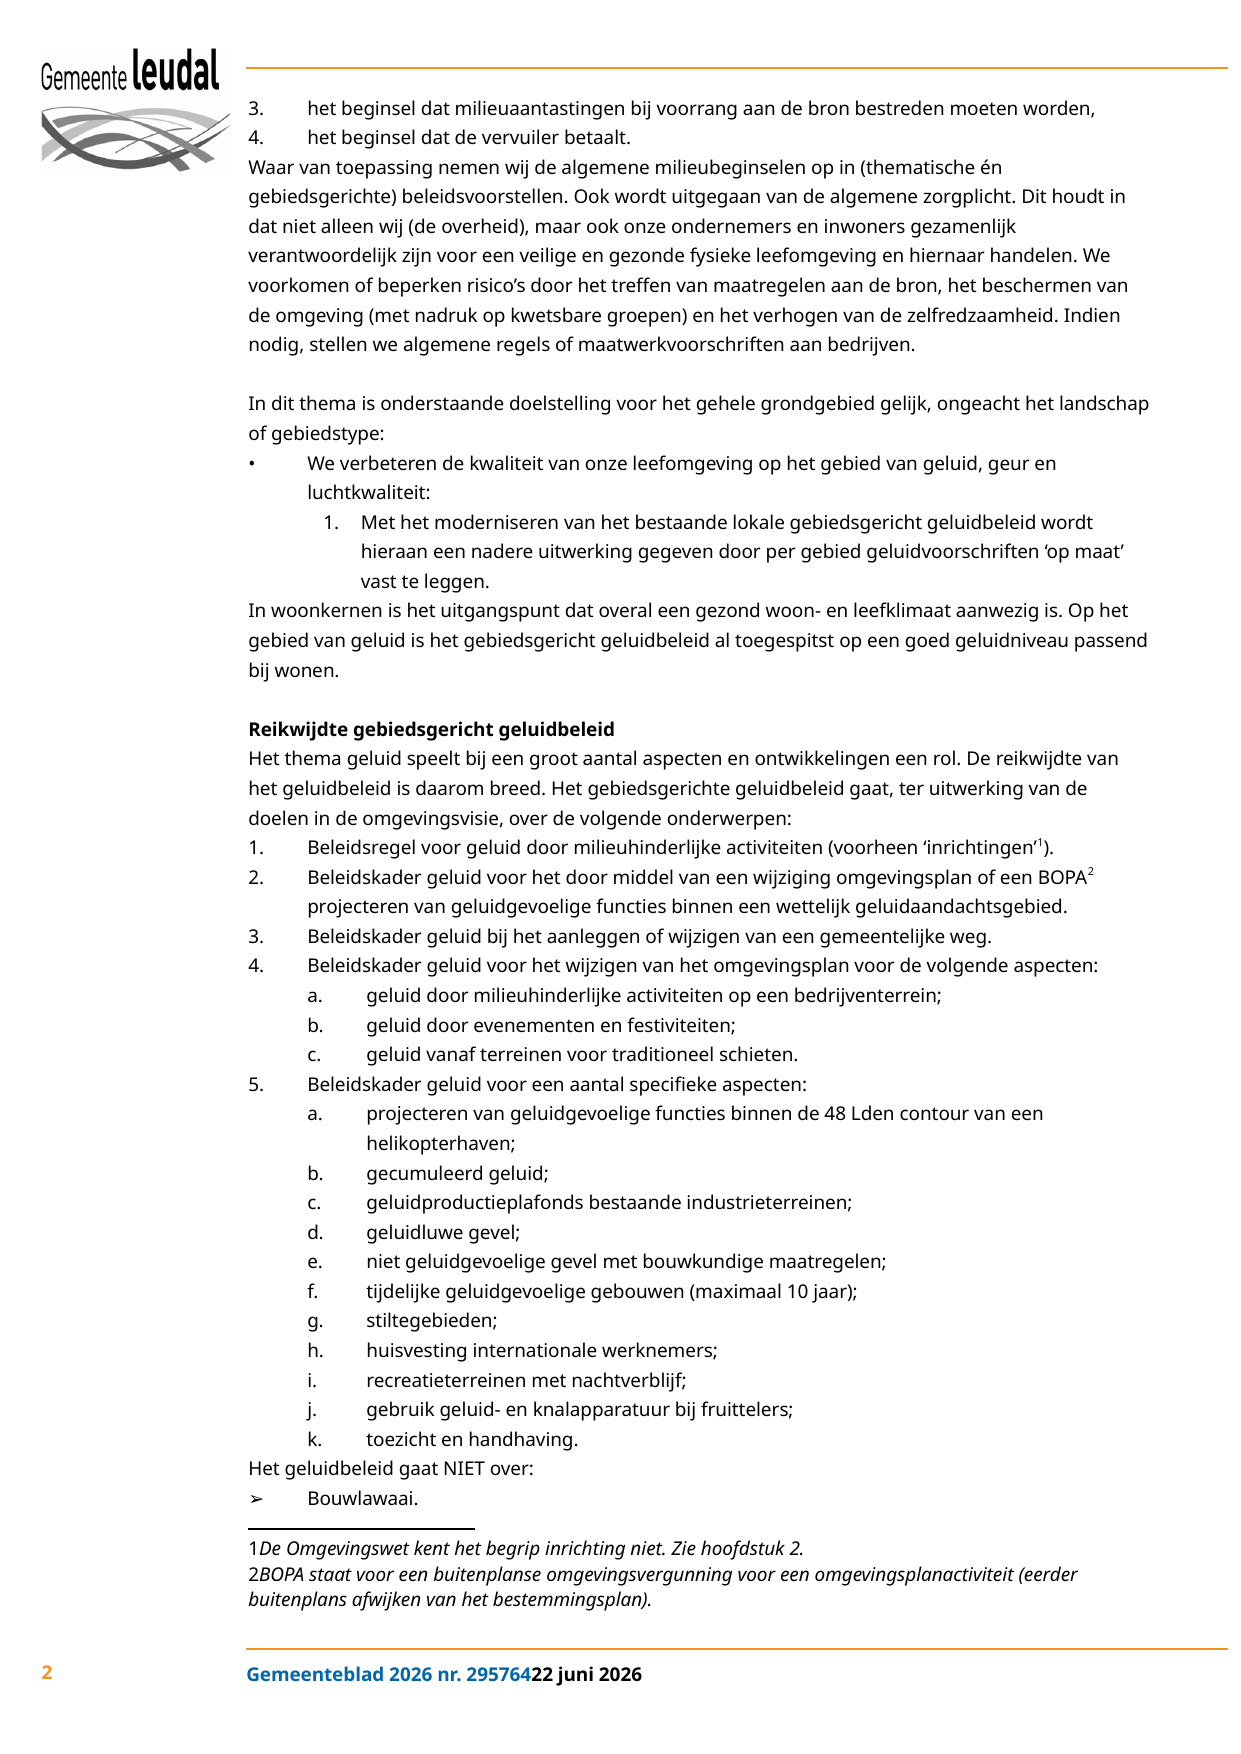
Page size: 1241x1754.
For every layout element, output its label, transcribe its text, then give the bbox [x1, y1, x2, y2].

list We verbeteren de kwaliteit van onze leefomgeving op het gebied van geluid, geur en luchtkwaliteit: [248, 450, 1152, 505]
list Beleidskader geluid voor een aantal specifieke aspecten: [248, 1071, 1152, 1097]
list geluid vanaf terreinen voor traditioneel schieten. [307, 1041, 1152, 1067]
list BOPA staat voor een buitenplanse omgevingsvergunning voor een omgevingsplanactiviteit (eerder buitenplans afwijken van het bestemmingsplan). [248, 1561, 1152, 1612]
list De Omgevingswet kent het begrip inrichting niet. Zie hoofdstuk 2. [248, 1535, 1152, 1561]
list Beleidsregel voor geluid door milieuhinderlijke activiteiten (voorheen ‘inrichtingen’). [248, 834, 1152, 860]
list Met het moderniseren van het bestaande lokale gebiedsgericht geluidbeleid wordt hieraan een nadere uitwerking gegeven door per gebied geluidvoorschriften ‘op maat’ vast te leggen. [323, 509, 1152, 594]
list Beleidskader geluid voor het door middel van een wijziging omgevingsplan of een BOPA projecteren van geluidgevoelige functies binnen een wettelijk geluidaandachtsgebied. [248, 864, 1152, 919]
list geluidproductieplafonds bestaande industrieterreinen; [307, 1189, 1152, 1215]
list projecteren van geluidgevoelige functies binnen de 48 Lden contour van een helikopterhaven; [307, 1101, 1152, 1156]
text Het geluidbeleid gaat NIET over: [248, 1456, 1152, 1481]
list toezicht en handhaving. [307, 1426, 1152, 1452]
list Beleidskader geluid bij het aanleggen of wijzigen van een gemeentelijke weg. [248, 923, 1152, 949]
list het beginsel dat de vervuiler betaalt. [248, 124, 1152, 150]
list geluid door evenementen en festiviteiten; [307, 1012, 1152, 1038]
list het beginsel dat milieuaantastingen bij voorrang aan de bron bestreden moeten worden, [248, 95, 1152, 121]
picture [41, 47, 231, 172]
list recreatieterreinen met nachtverblijf; [307, 1367, 1152, 1393]
text Waar van toepassing nemen wij de algemene milieubeginselen op in (thematische én gebiedsgerichte) beleidsvoorstellen. Ook wordt uitgegaan van de algemene zorgplicht. Dit houdt in dat niet alleen wij (de overheid), maar ook onze ondernemers en inwoners gezamenlijk verantwoordelijk zijn voor een veilige en gezonde fysieke leefomgeving en hiernaar handelen. We voorkomen of beperken risico’s door het treffen van maatregelen aan de bron, het beschermen van de omgeving (met nadruk op kwetsbare groepen) en het verhogen van de zelfredzaamheid. Indien nodig, stellen we algemene regels of maatwerkvoorschriften aan bedrijven. [248, 154, 1152, 357]
list stiltegebieden; [307, 1308, 1152, 1333]
list Beleidskader geluid voor het wijzigen van het omgevingsplan voor de volgende aspecten: [248, 953, 1152, 978]
list Bouwlawaai. [248, 1485, 1152, 1511]
text In dit thema is onderstaande doelstelling voor het gehele grondgebied gelijk, ongeacht het landschap of gebiedstype: [248, 391, 1152, 446]
text Reikwijdte gebiedsgericht geluidbeleid [248, 716, 1152, 742]
list niet geluidgevoelige gevel met bouwkundige maatregelen; [307, 1248, 1152, 1274]
list tijdelijke geluidgevoelige gebouwen (maximaal 10 jaar); [307, 1278, 1152, 1304]
list geluid door milieuhinderlijke activiteiten op een bedrijventerrein; [307, 982, 1152, 1008]
list gecumuleerd geluid; [307, 1160, 1152, 1186]
text Het thema geluid speelt bij een groot aantal aspecten en ontwikkelingen een rol. De reikwijdte van het geluidbeleid is daarom breed. Het gebiedsgerichte geluidbeleid gaat, ter uitwerking van de doelen in de omgevingsvisie, over de volgende onderwerpen: [248, 746, 1152, 831]
list gebruik geluid- en knalapparatuur bij fruittelers; [307, 1396, 1152, 1422]
list huisvesting internationale werknemers; [307, 1337, 1152, 1363]
list geluidluwe gevel; [307, 1219, 1152, 1245]
text In woonkernen is het uitgangspunt dat overal een gezond woon- en leefklimaat aanwezig is. Op het gebied van geluid is het gebiedsgericht geluidbeleid al toegespitst op een goed geluidniveau passend bij wonen. [248, 598, 1152, 683]
